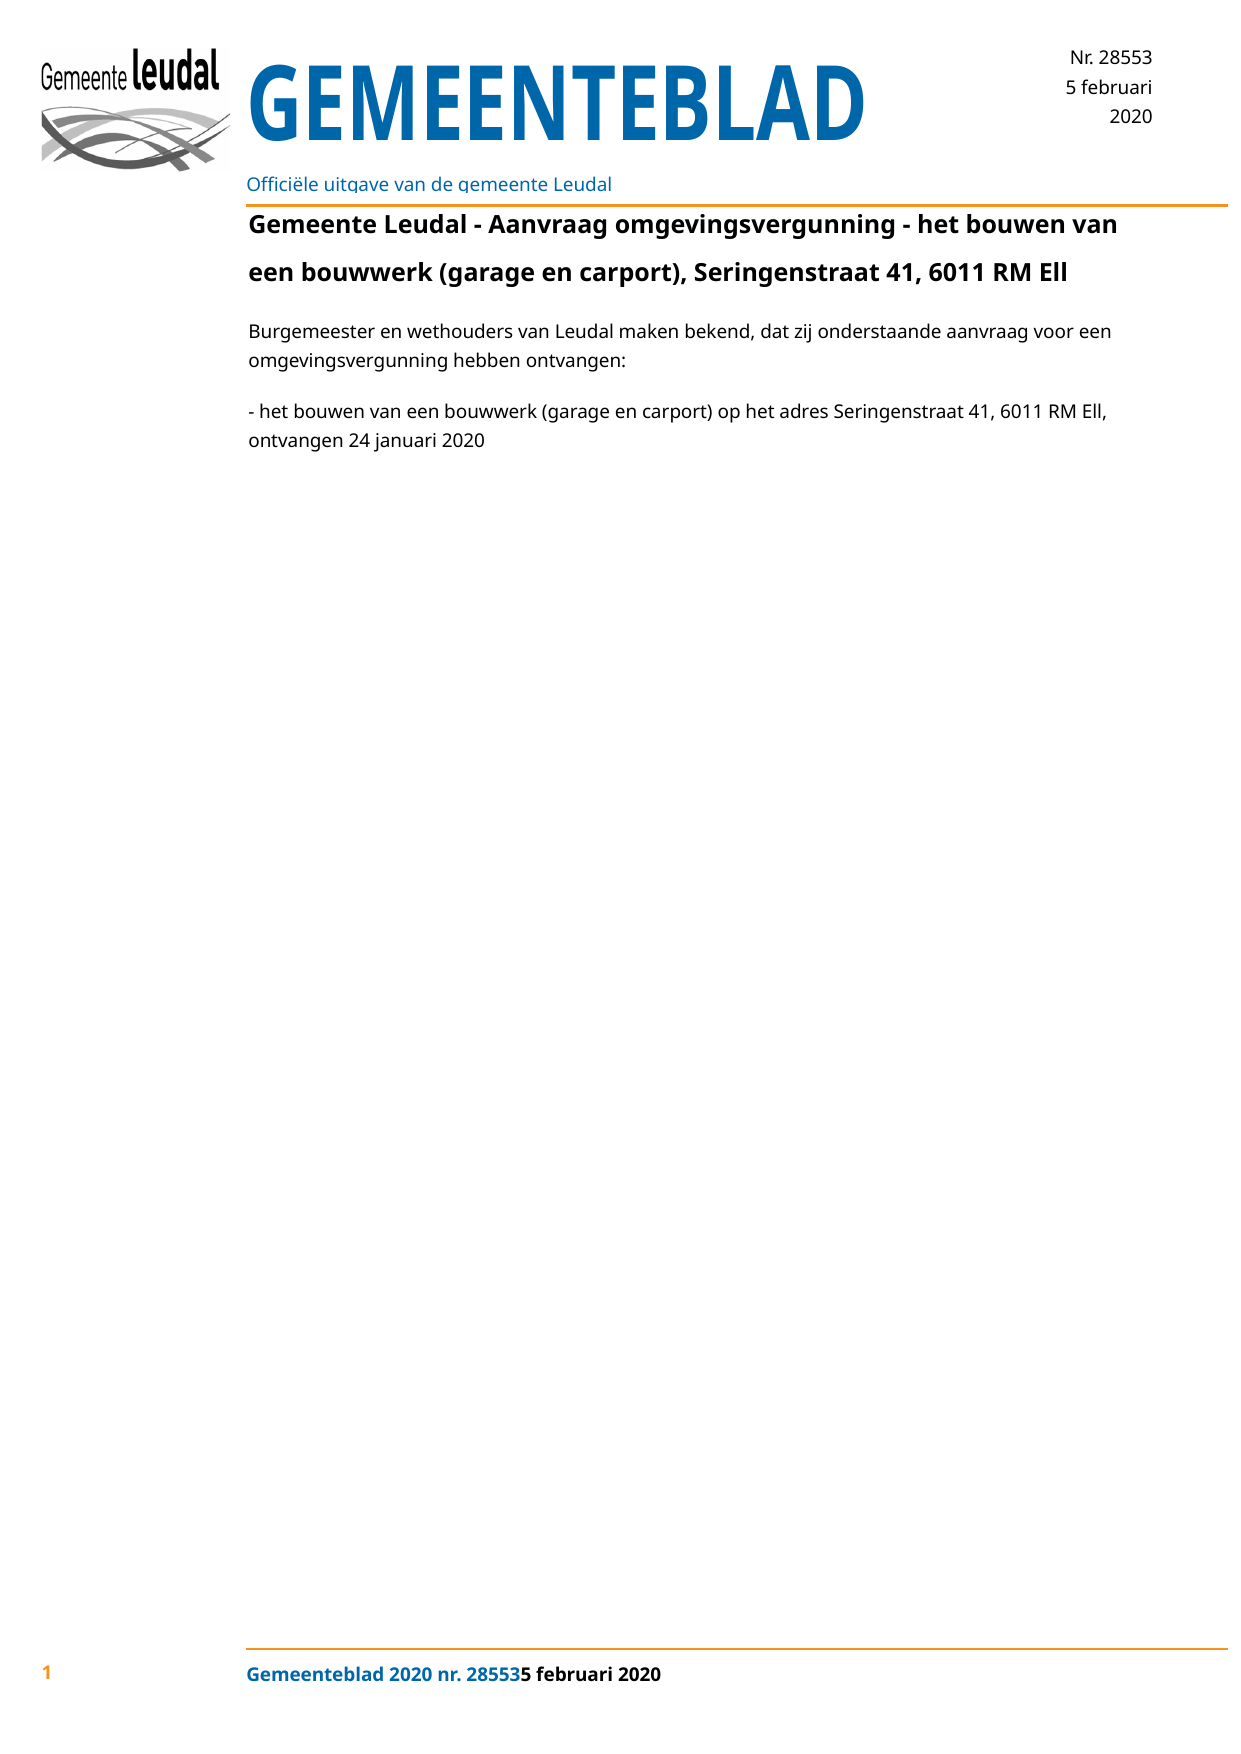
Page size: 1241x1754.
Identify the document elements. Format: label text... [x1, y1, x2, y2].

text - het bouwen van een bouwwerk (garage en carport) op het adres Seringenstraat 41, 6011 RM Ell, ontvangen 24 januari 2020 [248, 398, 1152, 453]
picture [41, 47, 231, 172]
text Gemeente Leudal - Aanvraag omgevingsvergunning - het bouwen van een bouwwerk (garage en carport), Seringenstraat 41, 6011 RM Ell [248, 207, 1152, 288]
text Burgemeester en wethouders van Leudal maken bekend, dat zij onderstaande aanvraag voor een omgevingsvergunning hebben ontvangen: [248, 318, 1152, 373]
